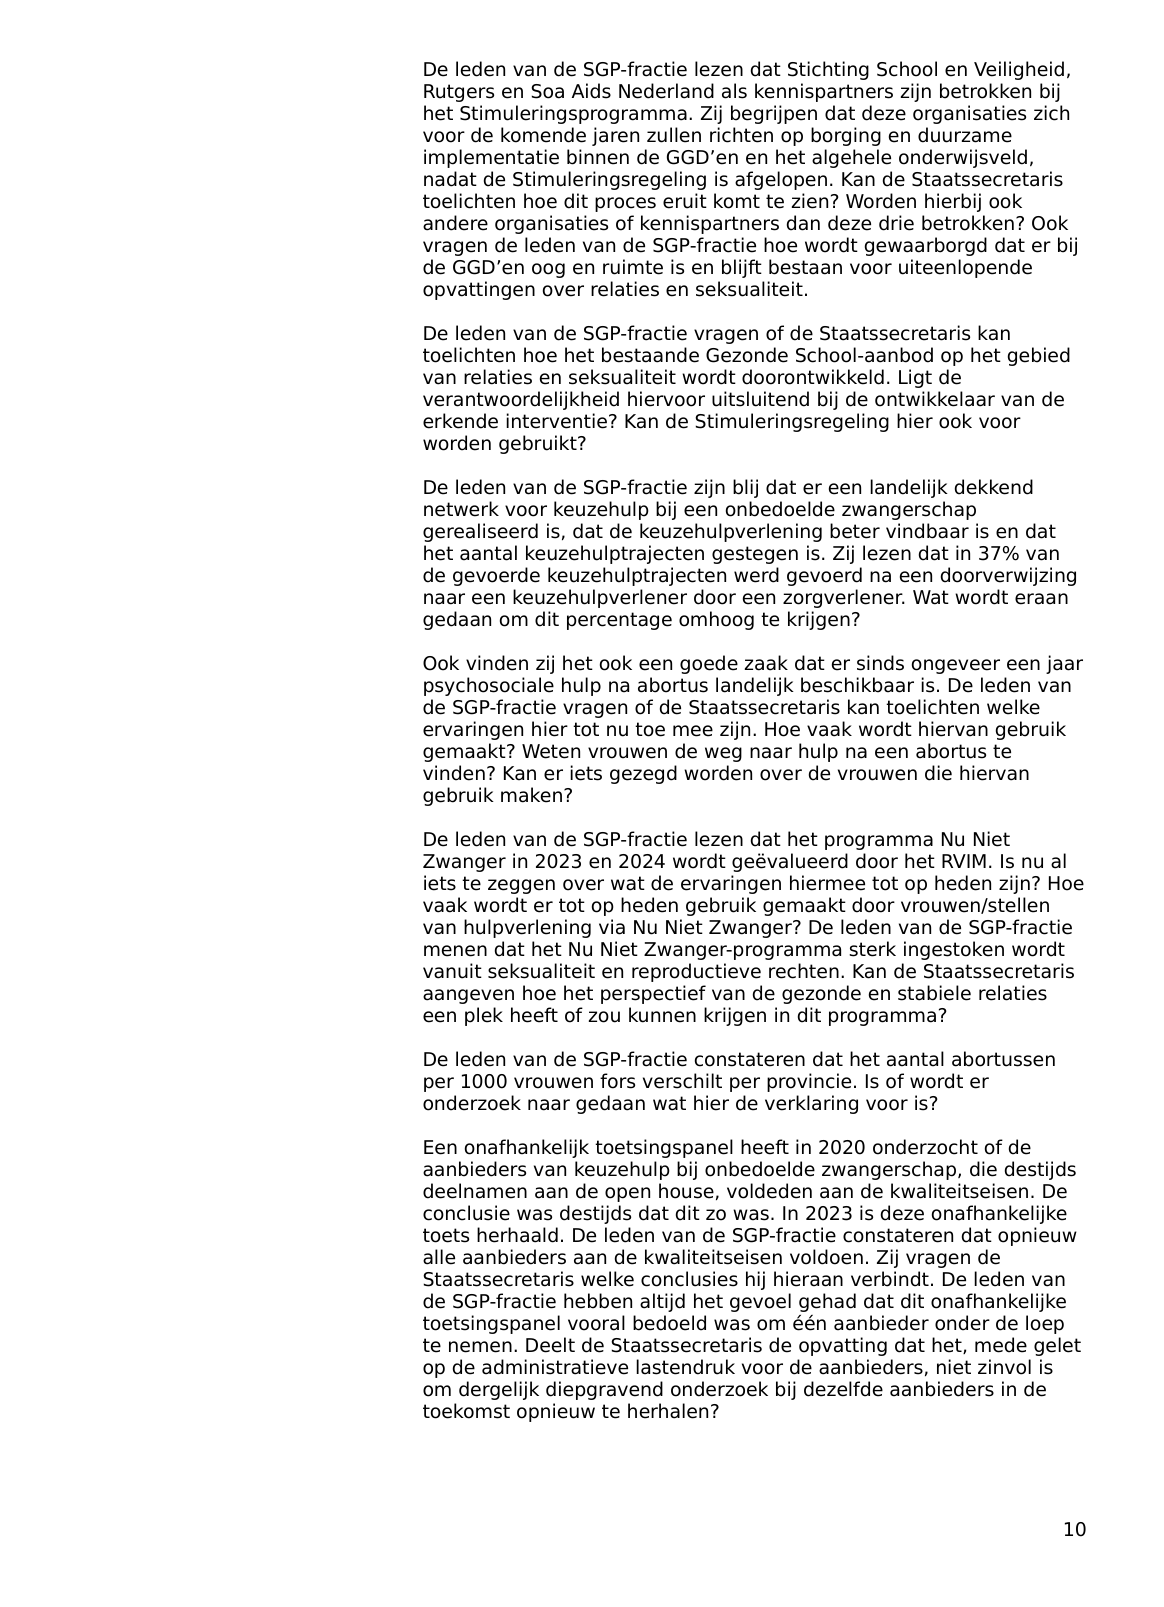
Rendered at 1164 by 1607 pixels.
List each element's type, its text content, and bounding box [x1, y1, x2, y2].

text De leden van de SGP-fractie lezen dat het programma Nu Niet Zwanger in 2023 en 2024 wordt geëvalueerd door het RVIM. Is nu al iets te zeggen over wat de ervaringen hiermee tot op heden zijn? Hoe vaak wordt er tot op heden gebruik gemaakt door vrouwen/stellen van hulpverlening via Nu Niet Zwanger? De leden van de SGP-fractie menen dat het Nu Niet Zwanger-programma sterk ingestoken wordt vanuit seksualiteit en reproductieve rechten. Kan de Staatssecretaris aangeven hoe het perspectief van de gezonde en stabiele relaties een plek heeft of zou kunnen krijgen in dit programma? [422, 829, 1087, 1027]
text Een onafhankelijk toetsingspanel heeft in 2020 onderzocht of de aanbieders van keuzehulp bij onbedoelde zwangerschap, die destijds deelnamen aan de open house, voldeden aan de kwaliteitseisen. De conclusie was destijds dat dit zo was. In 2023 is deze onafhankelijke toets herhaald. De leden van de SGP-fractie constateren dat opnieuw alle aanbieders aan de kwaliteitseisen voldoen. Zij vragen de Staatssecretaris welke conclusies hij hieraan verbindt. De leden van de SGP-fractie hebben altijd het gevoel gehad dat dit onafhankelijke toetsingspanel vooral bedoeld was om één aanbieder onder de loep te nemen. Deelt de Staatssecretaris de opvatting dat het, mede gelet op de administratieve lastendruk voor de aanbieders, niet zinvol is om dergelijk diepgravend onderzoek bij dezelfde aanbieders in de toekomst opnieuw te herhalen? [422, 1137, 1087, 1423]
text Ook vinden zij het ook een goede zaak dat er sinds ongeveer een jaar psychosociale hulp na abortus landelijk beschikbaar is. De leden van de SGP-fractie vragen of de Staatssecretaris kan toelichten welke ervaringen hier tot nu toe mee zijn. Hoe vaak wordt hiervan gebruik gemaakt? Weten vrouwen de weg naar hulp na een abortus te vinden? Kan er iets gezegd worden over de vrouwen die hiervan gebruik maken? [422, 653, 1087, 807]
text De leden van de SGP-fractie zijn blij dat er een landelijk dekkend netwerk voor keuzehulp bij een onbedoelde zwangerschap gerealiseerd is, dat de keuzehulpverlening beter vindbaar is en dat het aantal keuzehulptrajecten gestegen is. Zij lezen dat in 37% van de gevoerde keuzehulptrajecten werd gevoerd na een doorverwijzing naar een keuzehulpverlener door een zorgverlener. Wat wordt eraan gedaan om dit percentage omhoog te krijgen? [422, 477, 1087, 631]
text De leden van de SGP-fractie vragen of de Staatssecretaris kan toelichten hoe het bestaande Gezonde School-aanbod op het gebied van relaties en seksualiteit wordt doorontwikkeld. Ligt de verantwoordelijkheid hiervoor uitsluitend bij de ontwikkelaar van de erkende interventie? Kan de Stimuleringsregeling hier ook voor worden gebruikt? [422, 323, 1087, 455]
text De leden van de SGP-fractie lezen dat Stichting School en Veiligheid, Rutgers en Soa Aids Nederland als kennispartners zijn betrokken bij het Stimuleringsprogramma. Zij begrijpen dat deze organisaties zich voor de komende jaren zullen richten op borging en duurzame implementatie binnen de GGD’en en het algehele onderwijsveld, nadat de Stimuleringsregeling is afgelopen. Kan de Staatssecretaris toelichten hoe dit proces eruit komt te zien? Worden hierbij ook andere organisaties of kennispartners dan deze drie betrokken? Ook vragen de leden van de SGP-fractie hoe wordt gewaarborgd dat er bij de GGD’en oog en ruimte is en blijft bestaan voor uiteenlopende opvattingen over relaties en seksualiteit. [422, 59, 1087, 301]
text De leden van de SGP-fractie constateren dat het aantal abortussen per 1000 vrouwen fors verschilt per provincie. Is of wordt er onderzoek naar gedaan wat hier de verklaring voor is? [422, 1049, 1087, 1115]
